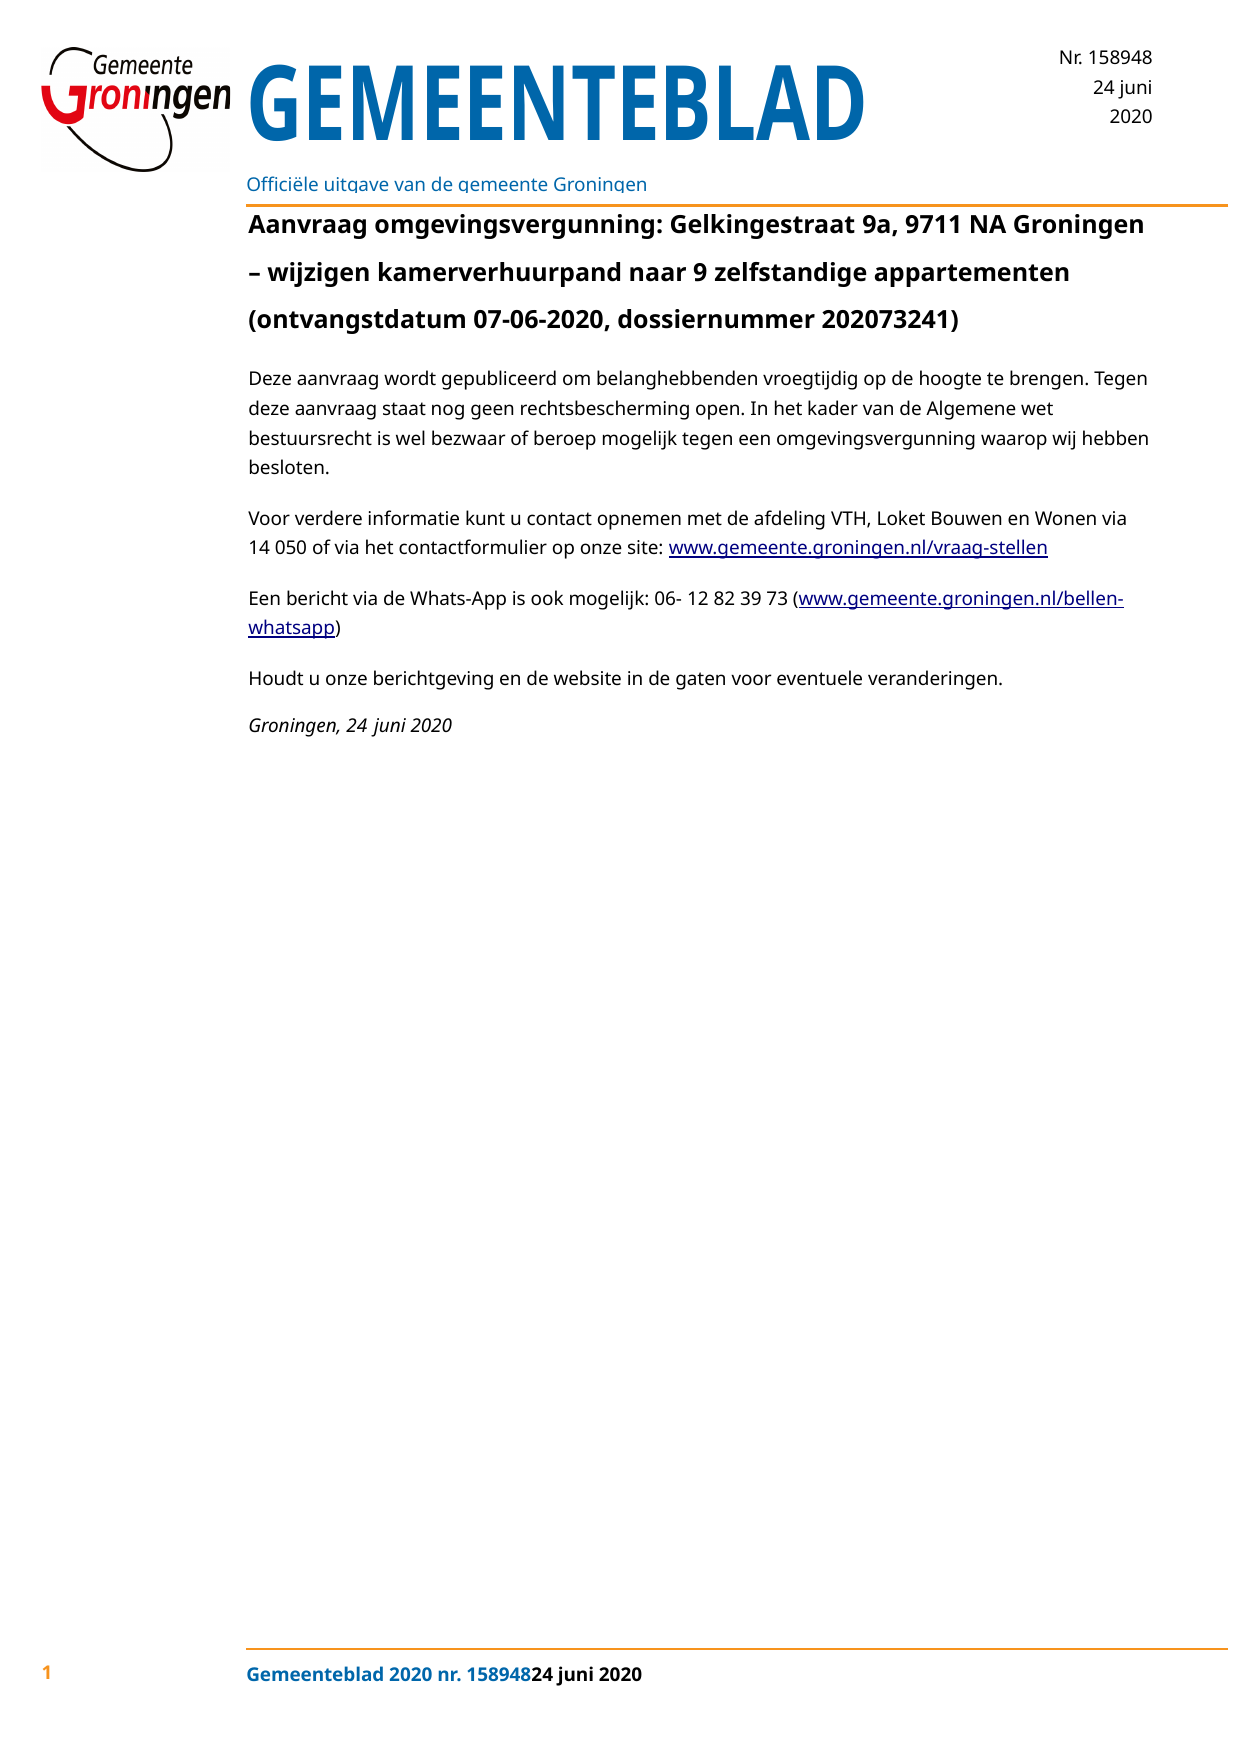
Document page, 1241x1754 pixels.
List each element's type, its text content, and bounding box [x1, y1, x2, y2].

text Groningen, 24 juni 2020 [248, 712, 1152, 738]
text Houdt u onze berichtgeving en de website in de gaten voor eventuele veranderingen. [248, 665, 1152, 690]
text Een bericht via de Whats-App is ook mogelijk: 06- 12 82 39 73 (www.gemeente.groningen.nl/bellen-whatsapp) [248, 585, 1152, 640]
text Aanvraag omgevingsvergunning: Gelkingestraat 9a, 9711 NA Groningen – wijzigen kamerverhuurpand naar 9 zelfstandige appartementen (ontvangstdatum 07-06-2020, dossiernummer 202073241) [248, 207, 1152, 336]
text Deze aanvraag wordt gepubliceerd om belanghebbenden vroegtijdig op de hoogte te brengen. Tegen deze aanvraag staat nog geen rechtsbescherming open. In het kader van de Algemene wet bestuursrecht is wel bezwaar of beroep mogelijk tegen een omgevingsvergunning waarop wij hebben besloten. [248, 366, 1152, 480]
picture [41, 47, 231, 172]
text Voor verdere informatie kunt u contact opnemen met de afdeling VTH, Loket Bouwen en Wonen via 14 050 of via het contactformulier op onze site: www.gemeente.groningen.nl/vraag-stellen [248, 505, 1152, 560]
